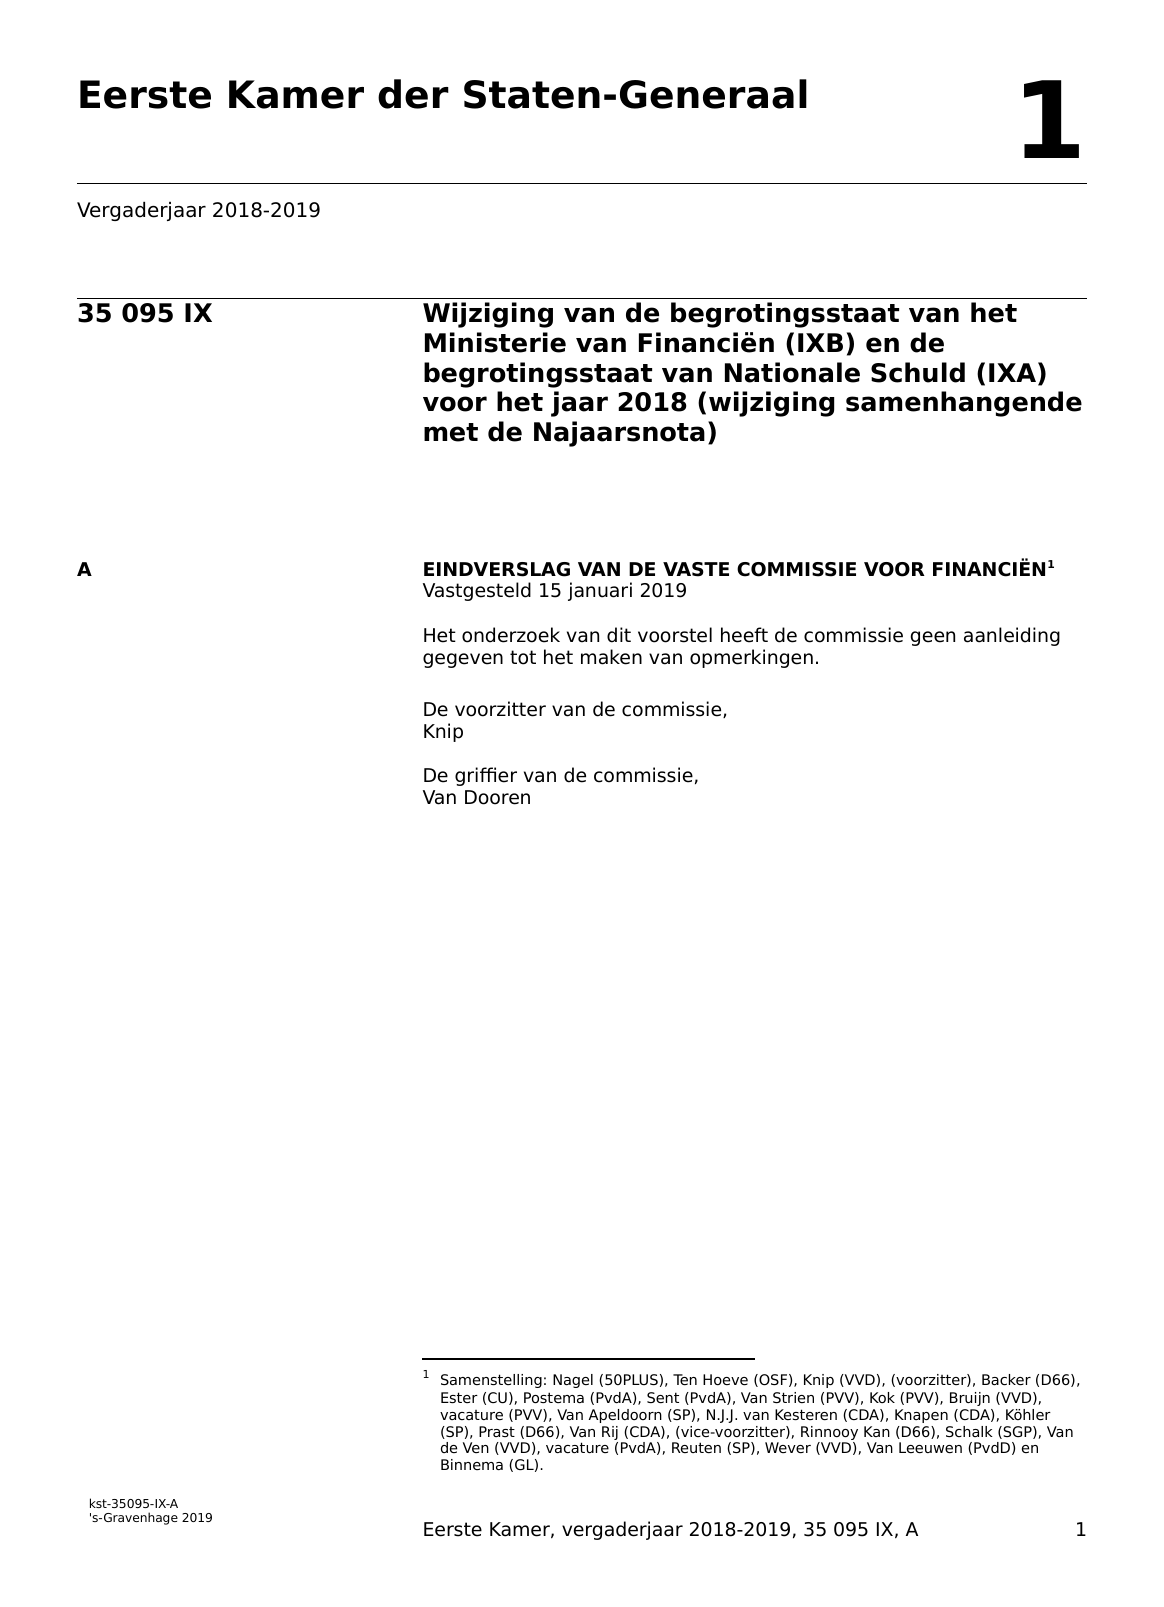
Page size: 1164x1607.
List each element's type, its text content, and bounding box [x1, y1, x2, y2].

subtitle 35 095 IX Wijziging van de begrotingsstaat van het Ministerie van Financiën (IXB) en de begrotingsstaat van Nationale Schuld (IXA) voor het jaar 2018 (wijziging samenhangende met de Najaarsnota) [77, 299, 1087, 447]
text Samenstelling: Nagel (50PLUS), Ten Hoeve (OSF), Knip (VVD), (voorzitter), Backer (D66), Ester (CU), Postema (PvdA), Sent (PvdA), Van Strien (PVV), Kok (PVV), Bruijn (VVD), vacature (PVV), Van Apeldoorn (SP), N.J.J. van Kesteren (CDA), Knapen (CDA), Köhler (SP), Prast (D66), Van Rij (CDA), (vice-voorzitter), Rinnooy Kan (D66), Schalk (SGP), Van de Ven (VVD), vacature (PvdA), Reuten (SP), Wever (VVD), Van Leeuwen (PvdD) en Binnema (GL). [422, 1368, 1087, 1474]
table_header Eerste Kamer der Staten-Generaal [77, 59, 886, 183]
table_cell Vergaderjaar 2018-2019 [77, 184, 1087, 298]
table_header 1 [886, 59, 1087, 183]
text 's-Gravenhage 2019 [88, 1511, 323, 1525]
text Het onderzoek van dit voorstel heeft de commissie geen aanleiding gegeven tot het maken van opmerkingen. [422, 624, 1087, 668]
subtitle A EINDVERSLAG VAN DE VASTE COMMISSIE VOOR FINANCIËN [77, 558, 1087, 580]
text De voorzitter van de commissie, Knip [422, 698, 1087, 742]
text kst-35095-IX-A [88, 1497, 323, 1511]
text Vastgesteld 15 januari 2019 [422, 580, 1087, 602]
text De griffier van de commissie, Van Dooren [422, 765, 1087, 809]
